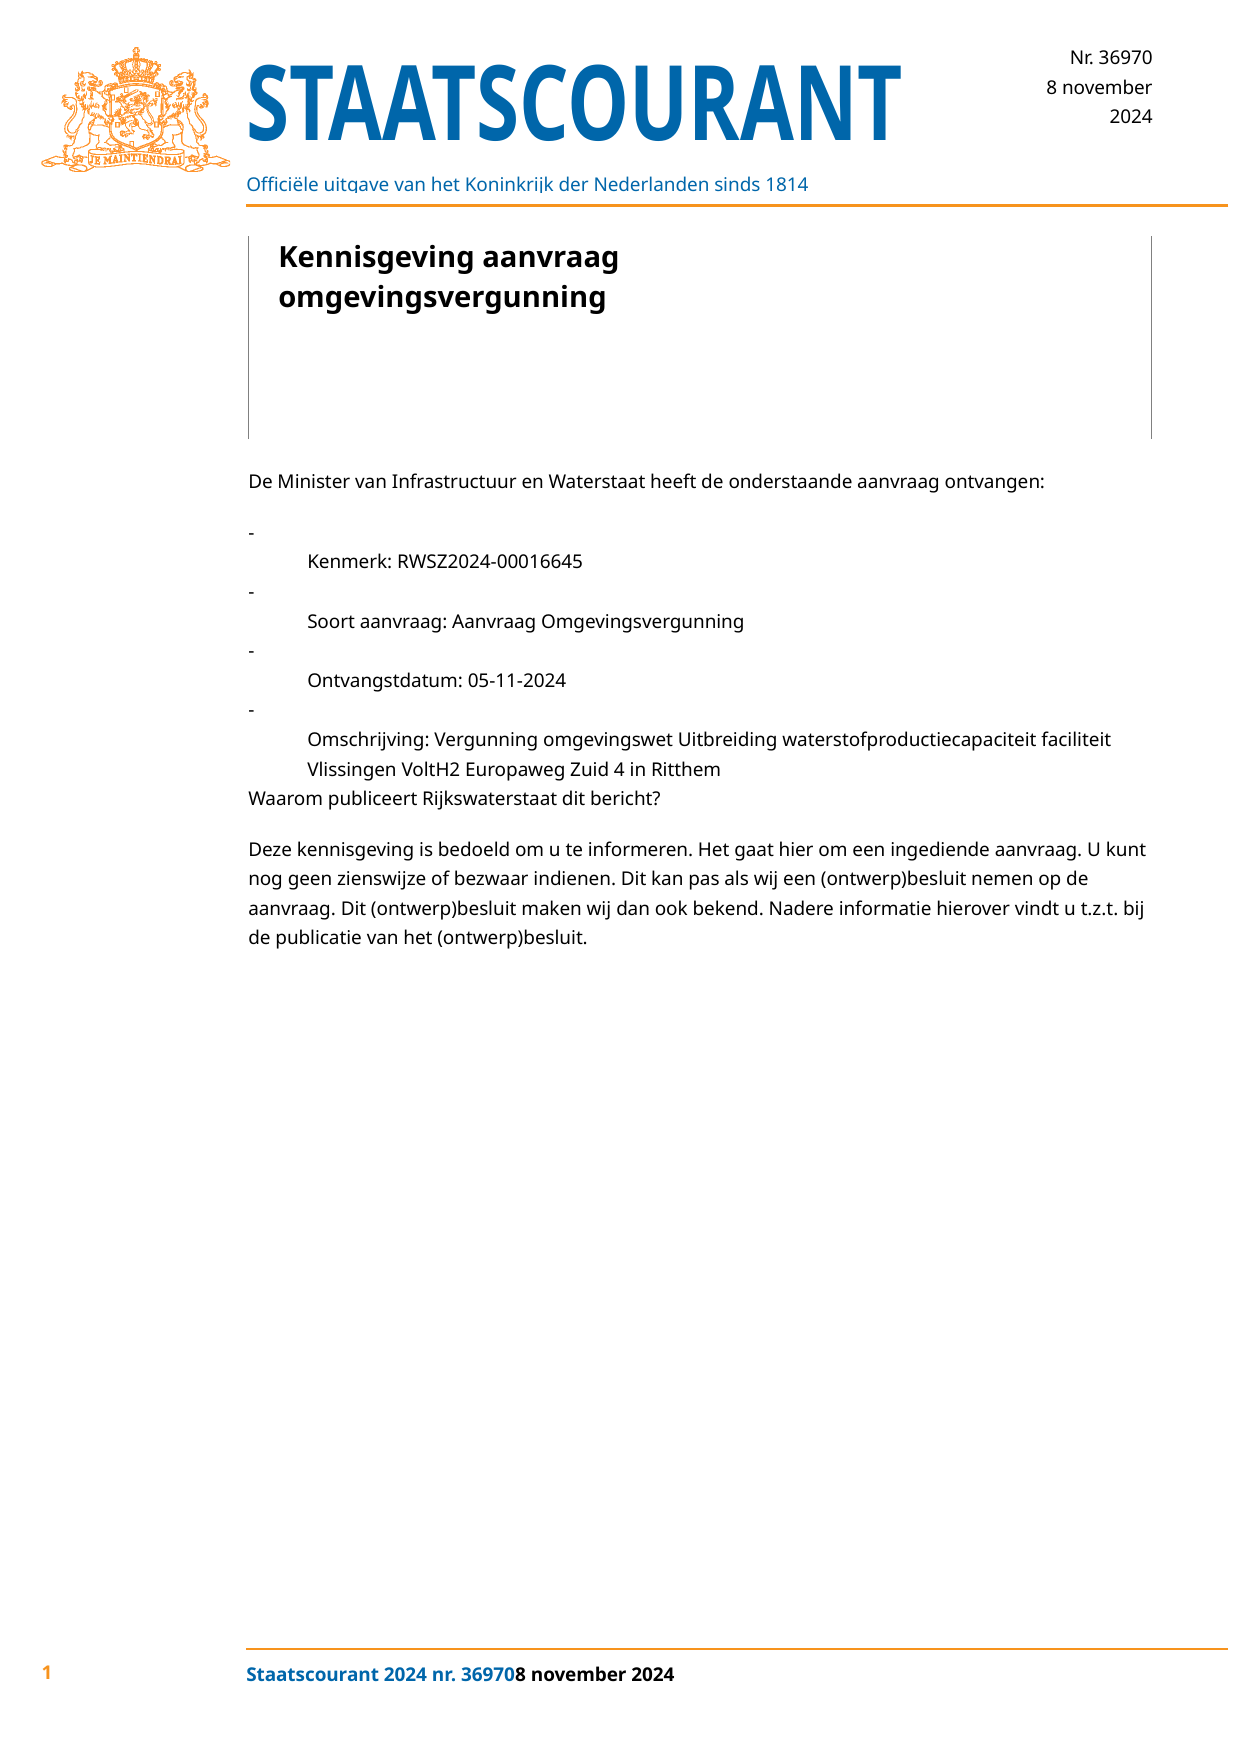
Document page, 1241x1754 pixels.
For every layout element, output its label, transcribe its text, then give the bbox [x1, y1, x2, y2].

list Ontvangstdatum: 05-11-2024 [248, 667, 1152, 693]
text Deze kennisgeving is bedoeld om u te informeren. Het gaat hier om een ingediende aanvraag. U kunt nog geen zienswijze of bezwaar indienen. Dit kan pas als wij een (ontwerp)besluit nemen op de aanvraag. Dit (ontwerp)besluit maken wij dan ook bekend. Nadere informatie hierover vindt u t.z.t. bij de publicatie van het (ontwerp)besluit. [248, 836, 1152, 950]
table_header [850, 414, 1151, 439]
text Waarom publiceert Rijkswaterstaat dit bericht? [248, 785, 1152, 811]
picture [912, 236, 1090, 414]
table_header [850, 236, 912, 413]
text De Minister van Infrastructuur en Waterstaat heeft de onderstaande aanvraag ontvangen: [248, 469, 1152, 494]
list Kenmerk: RWSZ2024-00016645 [248, 549, 1152, 574]
picture [41, 47, 231, 172]
table_header [1090, 236, 1151, 413]
table_header Kennisgeving aanvraag omgevingsvergunning [249, 236, 850, 439]
list Soort aanvraag: Aanvraag Omgevingsvergunning [248, 608, 1152, 633]
list Omschrijving: Vergunning omgevingswet Uitbreiding waterstofproductiecapaciteit faciliteit Vlissingen VoltH2 Europaweg Zuid 4 in Ritthem [248, 726, 1152, 781]
